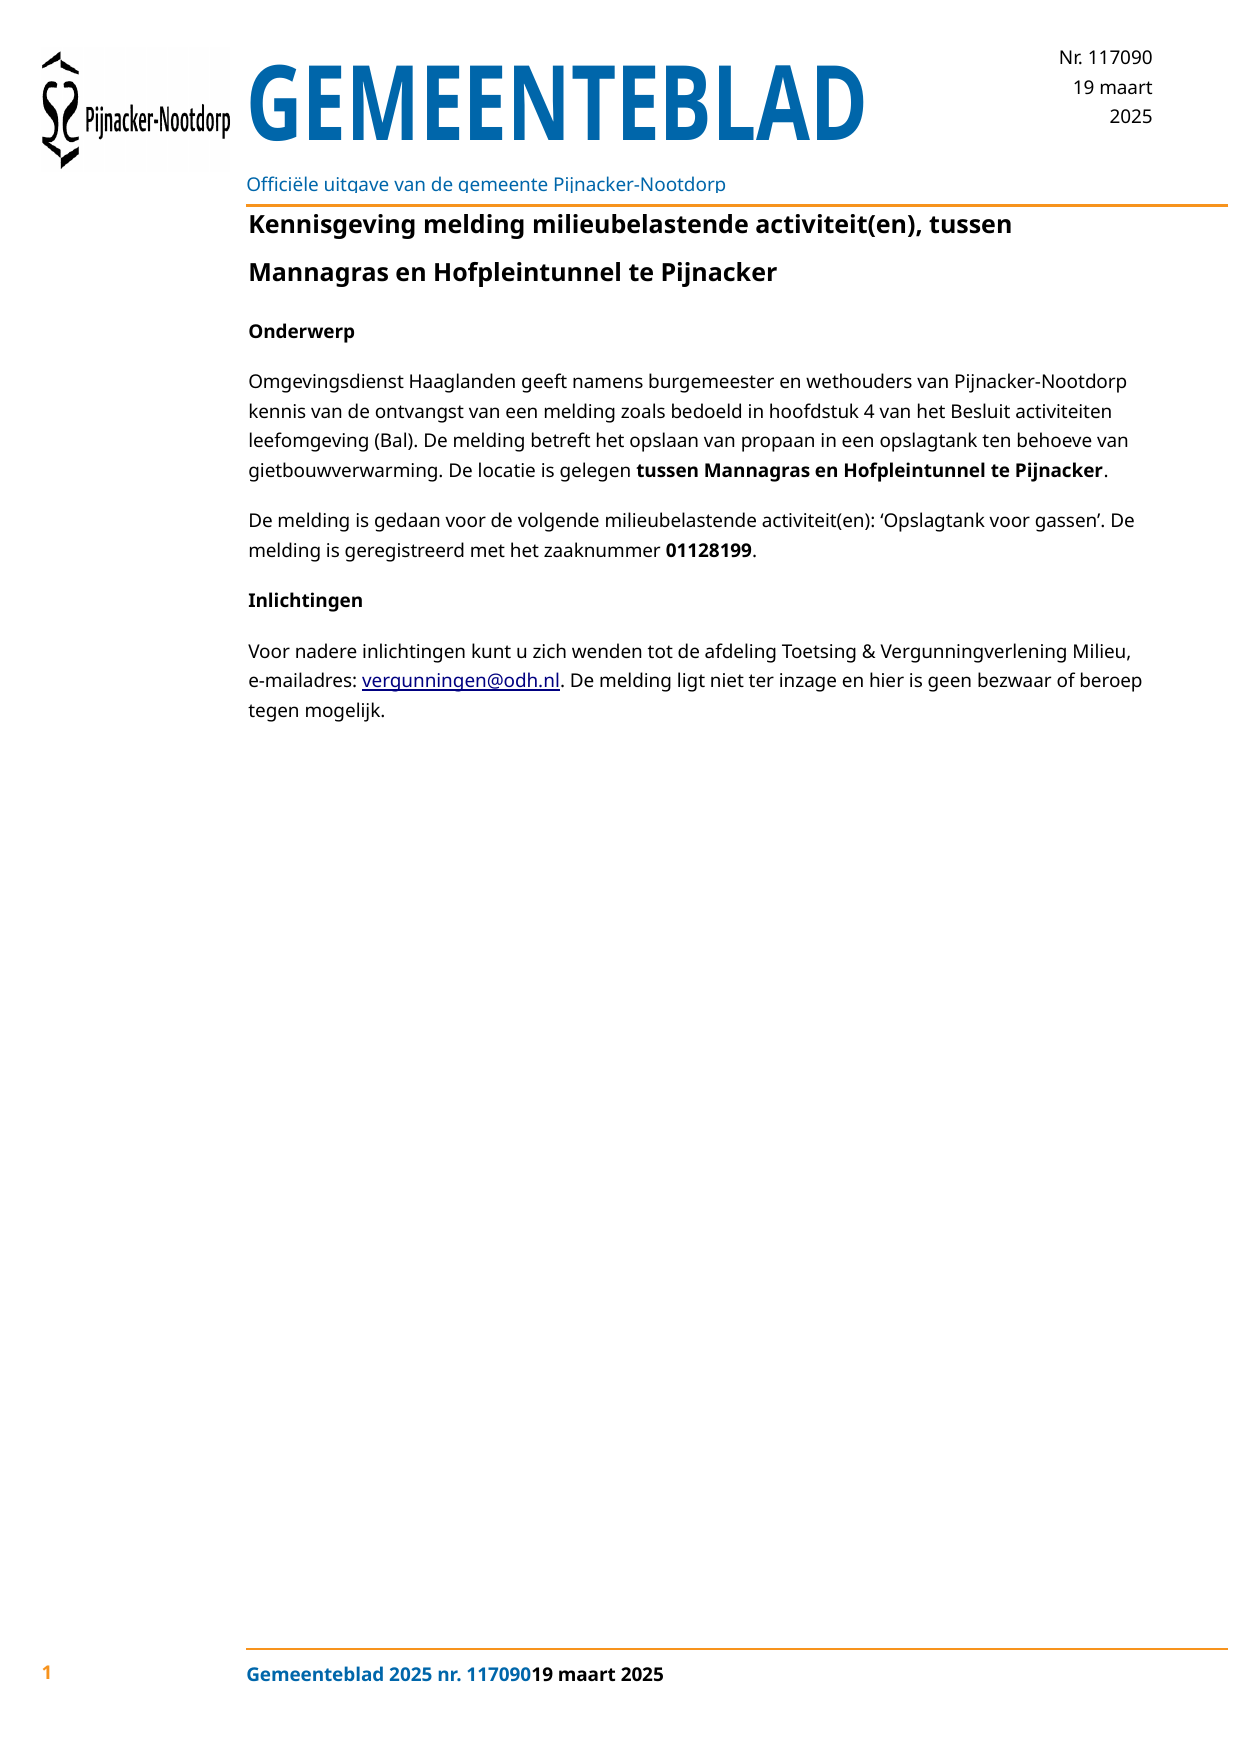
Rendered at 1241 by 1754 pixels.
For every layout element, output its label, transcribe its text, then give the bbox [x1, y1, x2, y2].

text De melding is gedaan voor de volgende milieubelastende activiteit(en): ‘Opslagtank voor gassen’. De melding is geregistreerd met het zaaknummer 01128199. [248, 507, 1152, 563]
picture [41, 47, 231, 172]
text Onderwerp [248, 318, 1152, 344]
text Inlichtingen [248, 587, 1152, 613]
text Kennisgeving melding milieubelastende activiteit(en), tussen Mannagras en Hofpleintunnel te Pijnacker [248, 207, 1152, 288]
text Omgevingsdienst Haaglanden geeft namens burgemeester en wethouders van Pijnacker-Nootdorp kennis van de ontvangst van een melding zoals bedoeld in hoofdstuk 4 van het Besluit activiteiten leefomgeving (Bal). De melding betreft het opslaan van propaan in een opslagtank ten behoeve van gietbouwverwarming. De locatie is gelegen tussen Mannagras en Hofpleintunnel te Pijnacker. [248, 368, 1152, 483]
text Voor nadere inlichtingen kunt u zich wenden tot de afdeling Toetsing & Vergunningverlening Milieu, e-mailadres: vergunningen@odh.nl. De melding ligt niet ter inzage en hier is geen bezwaar of beroep tegen mogelijk. [248, 638, 1152, 723]
